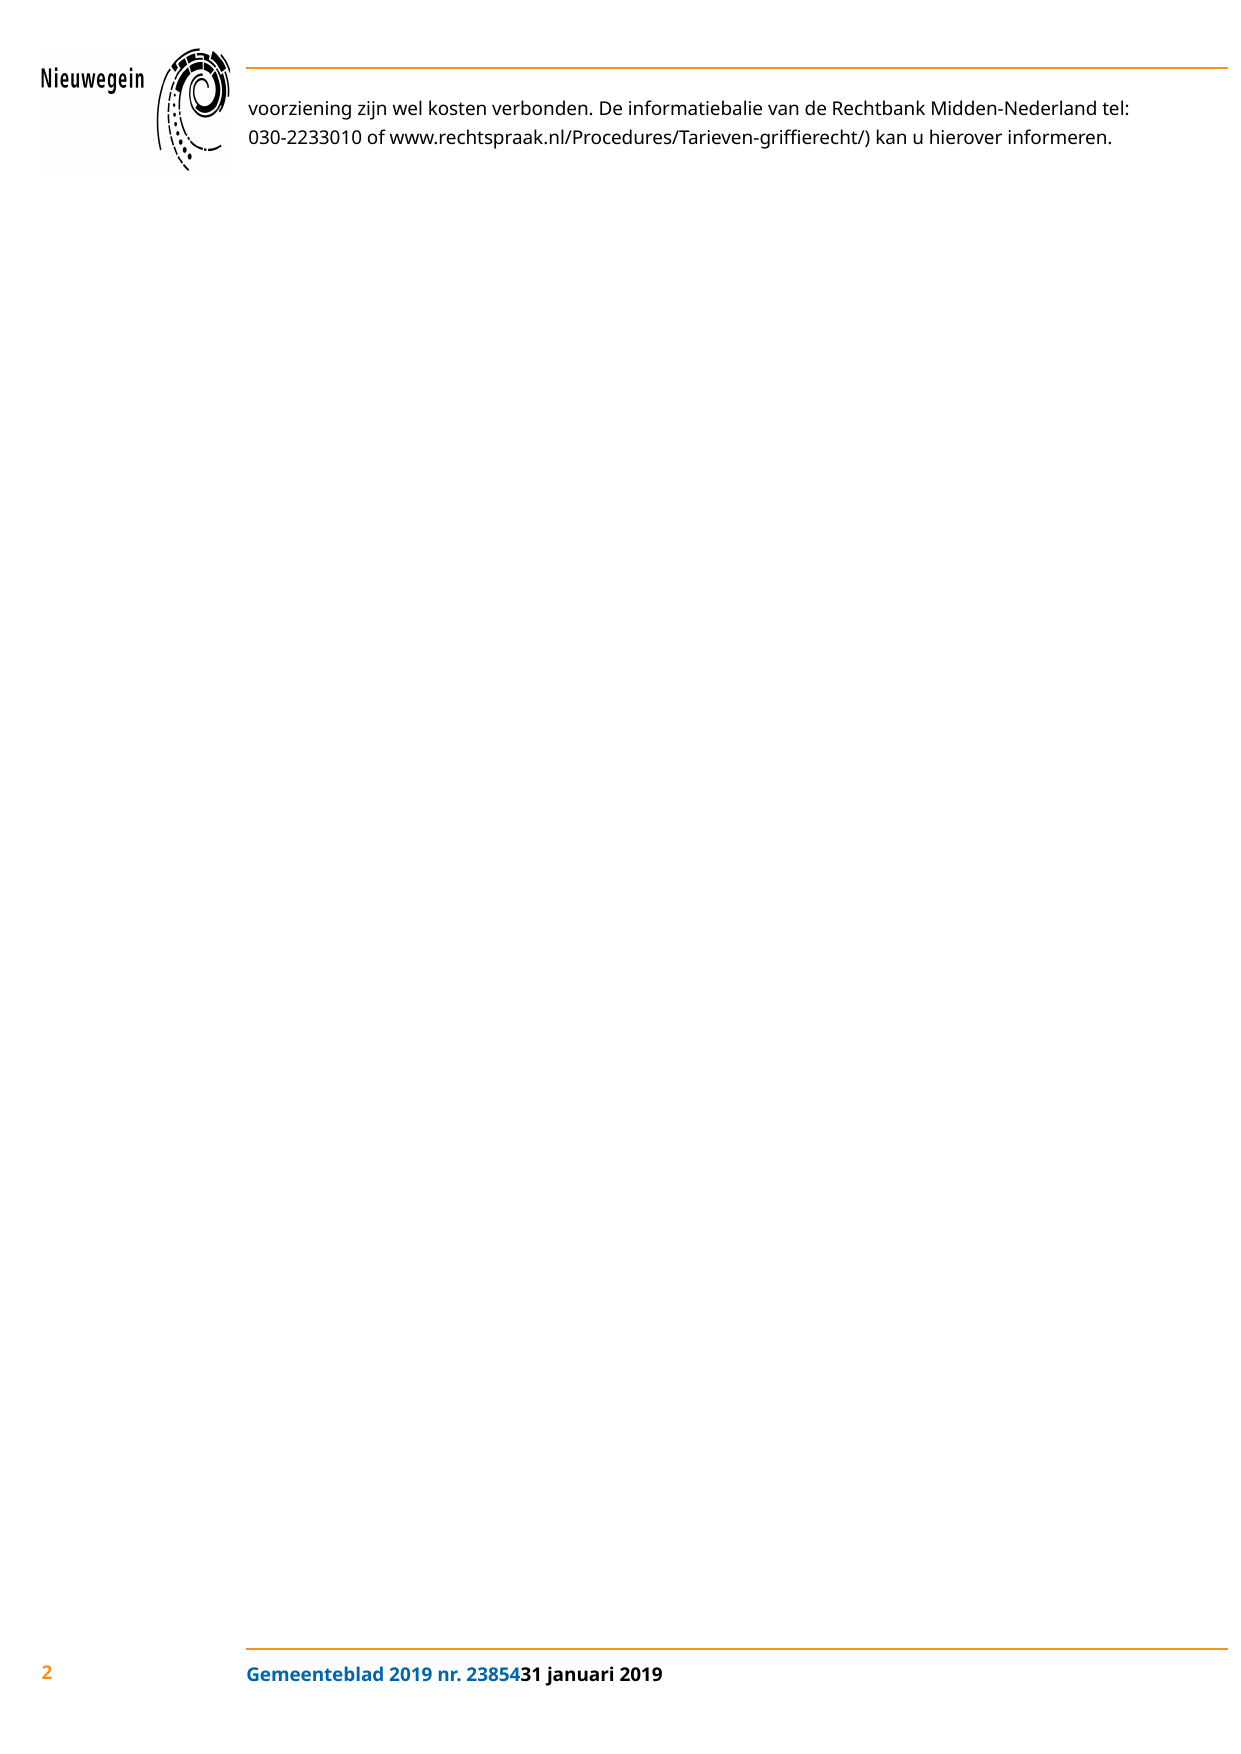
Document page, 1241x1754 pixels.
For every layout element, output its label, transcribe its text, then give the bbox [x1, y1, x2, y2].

picture [41, 47, 231, 172]
text voorziening zijn wel kosten verbonden. De informatiebalie van de Rechtbank Midden-Nederland tel: 030-2233010 of www.rechtspraak.nl/Procedures/Tarieven-griffierecht/) kan u hierover informeren. [248, 95, 1152, 150]
